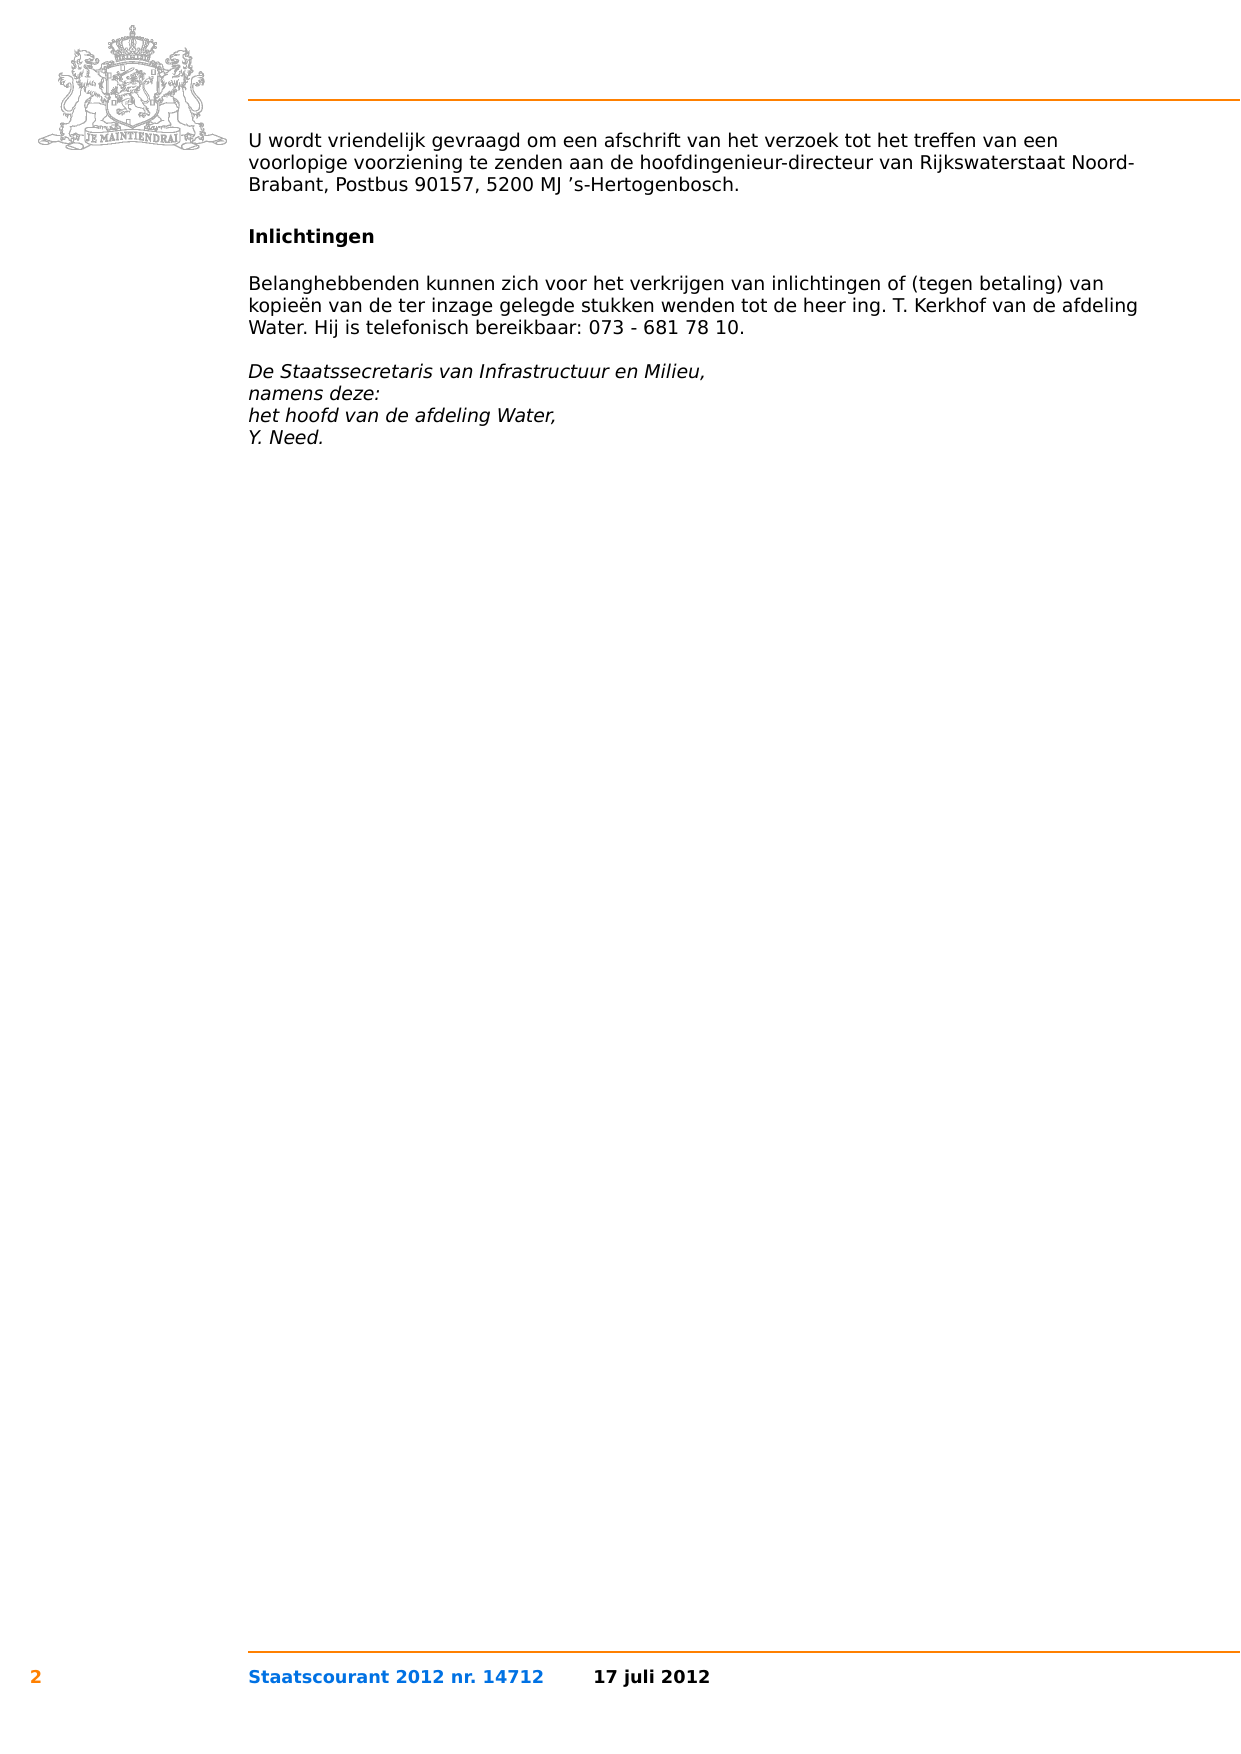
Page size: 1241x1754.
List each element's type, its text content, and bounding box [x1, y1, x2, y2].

text Belanghebbenden kunnen zich voor het verkrijgen van inlichtingen of (tegen betaling) van kopieën van de ter inzage gelegde stukken wenden tot de heer ing. T. Kerkhof van de afdeling Water. Hij is telefonisch bereikbaar: 073 - 681 78 10. [248, 273, 1163, 339]
picture [38, 25, 227, 150]
text U wordt vriendelijk gevraagd om een afschrift van het verzoek tot het treffen van een voorlopige voorziening te zenden aan de hoofdingenieur-directeur van Rijkswaterstaat Noord-Brabant, Postbus 90157, 5200 MJ ’s-Hertogenbosch. [248, 130, 1163, 196]
text De Staatssecretaris van Infrastructuur en Milieu, namens deze: het hoofd van de afdeling Water, Y. Need. [248, 361, 1163, 448]
subtitle Inlichtingen [248, 226, 1163, 248]
